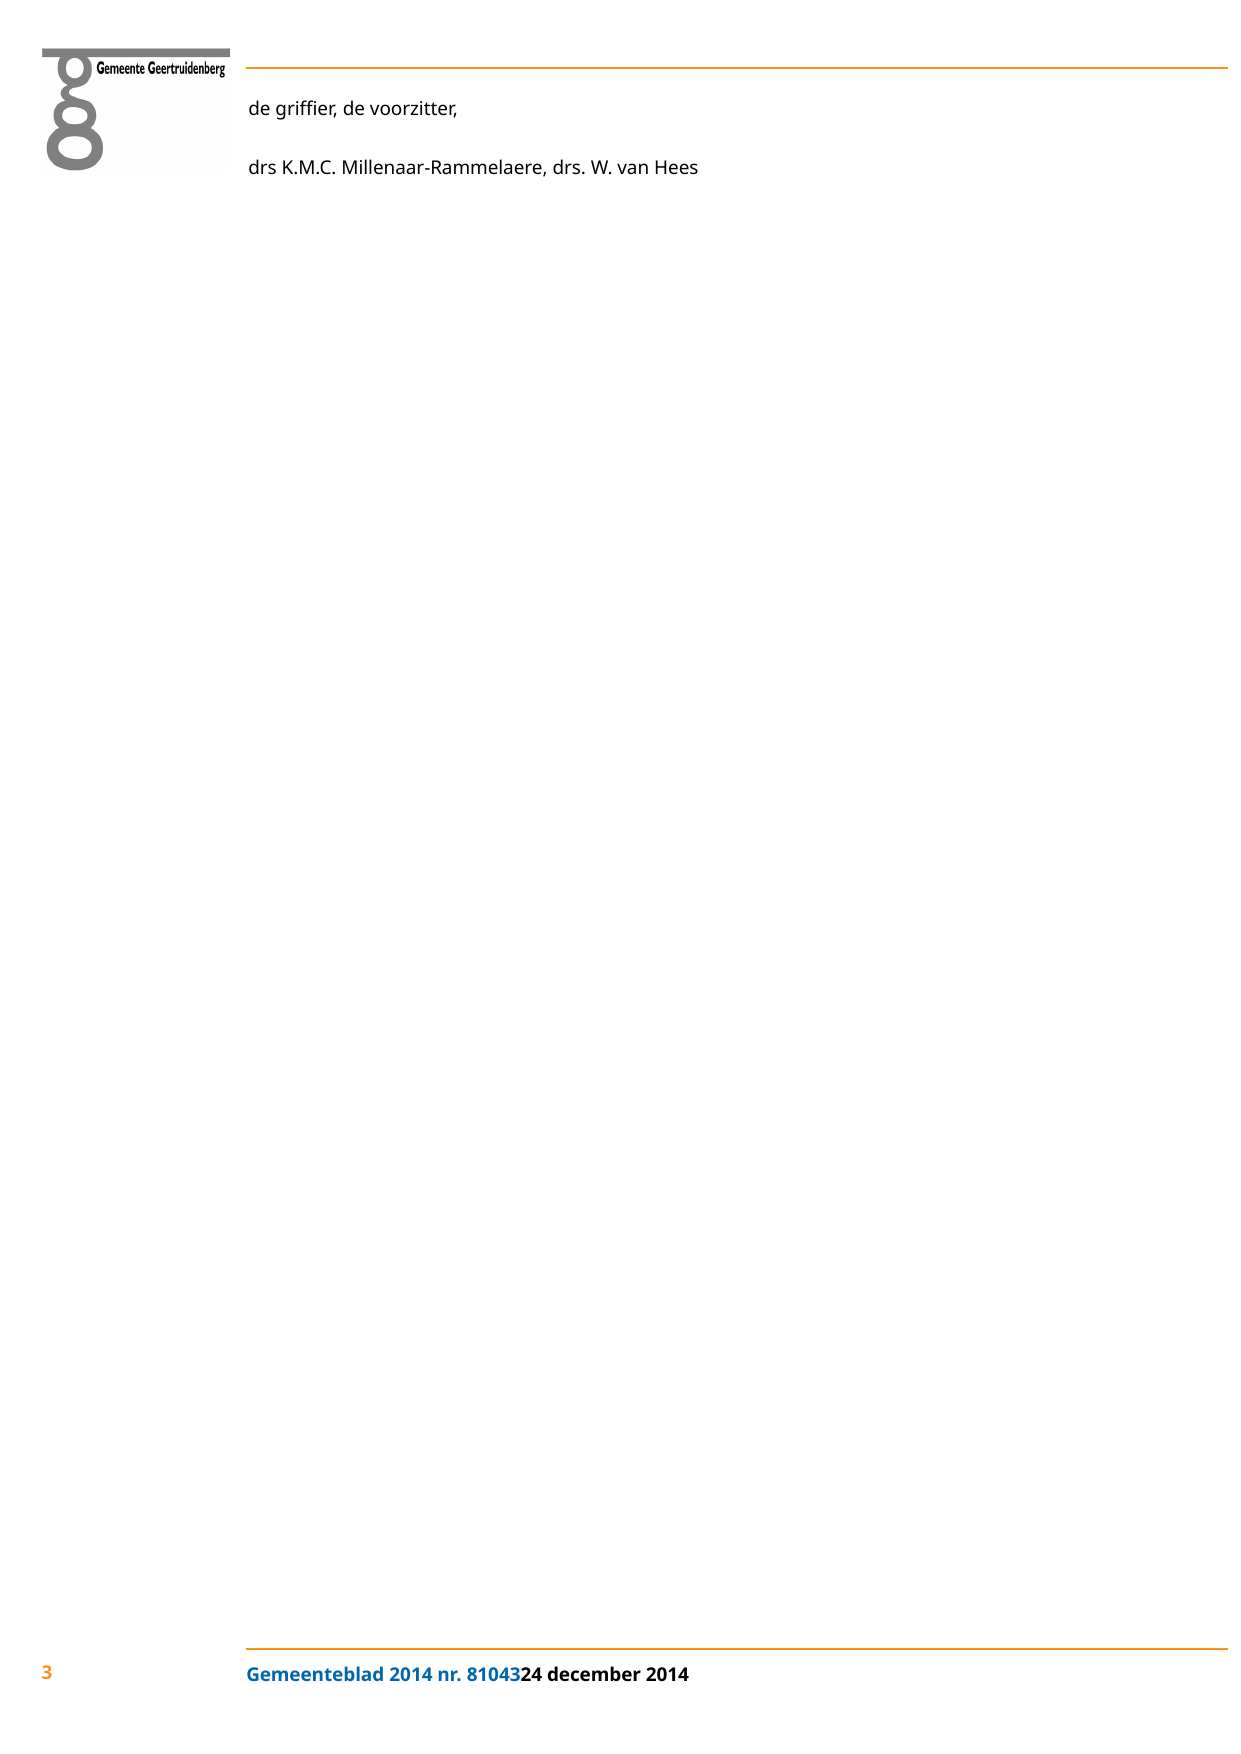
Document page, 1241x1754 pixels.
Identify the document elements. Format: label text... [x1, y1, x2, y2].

text drs K.M.C. Millenaar-Rammelaere, drs. W. van Hees [248, 154, 1152, 180]
picture [41, 47, 231, 172]
text de griffier, de voorzitter, [248, 95, 1152, 121]
